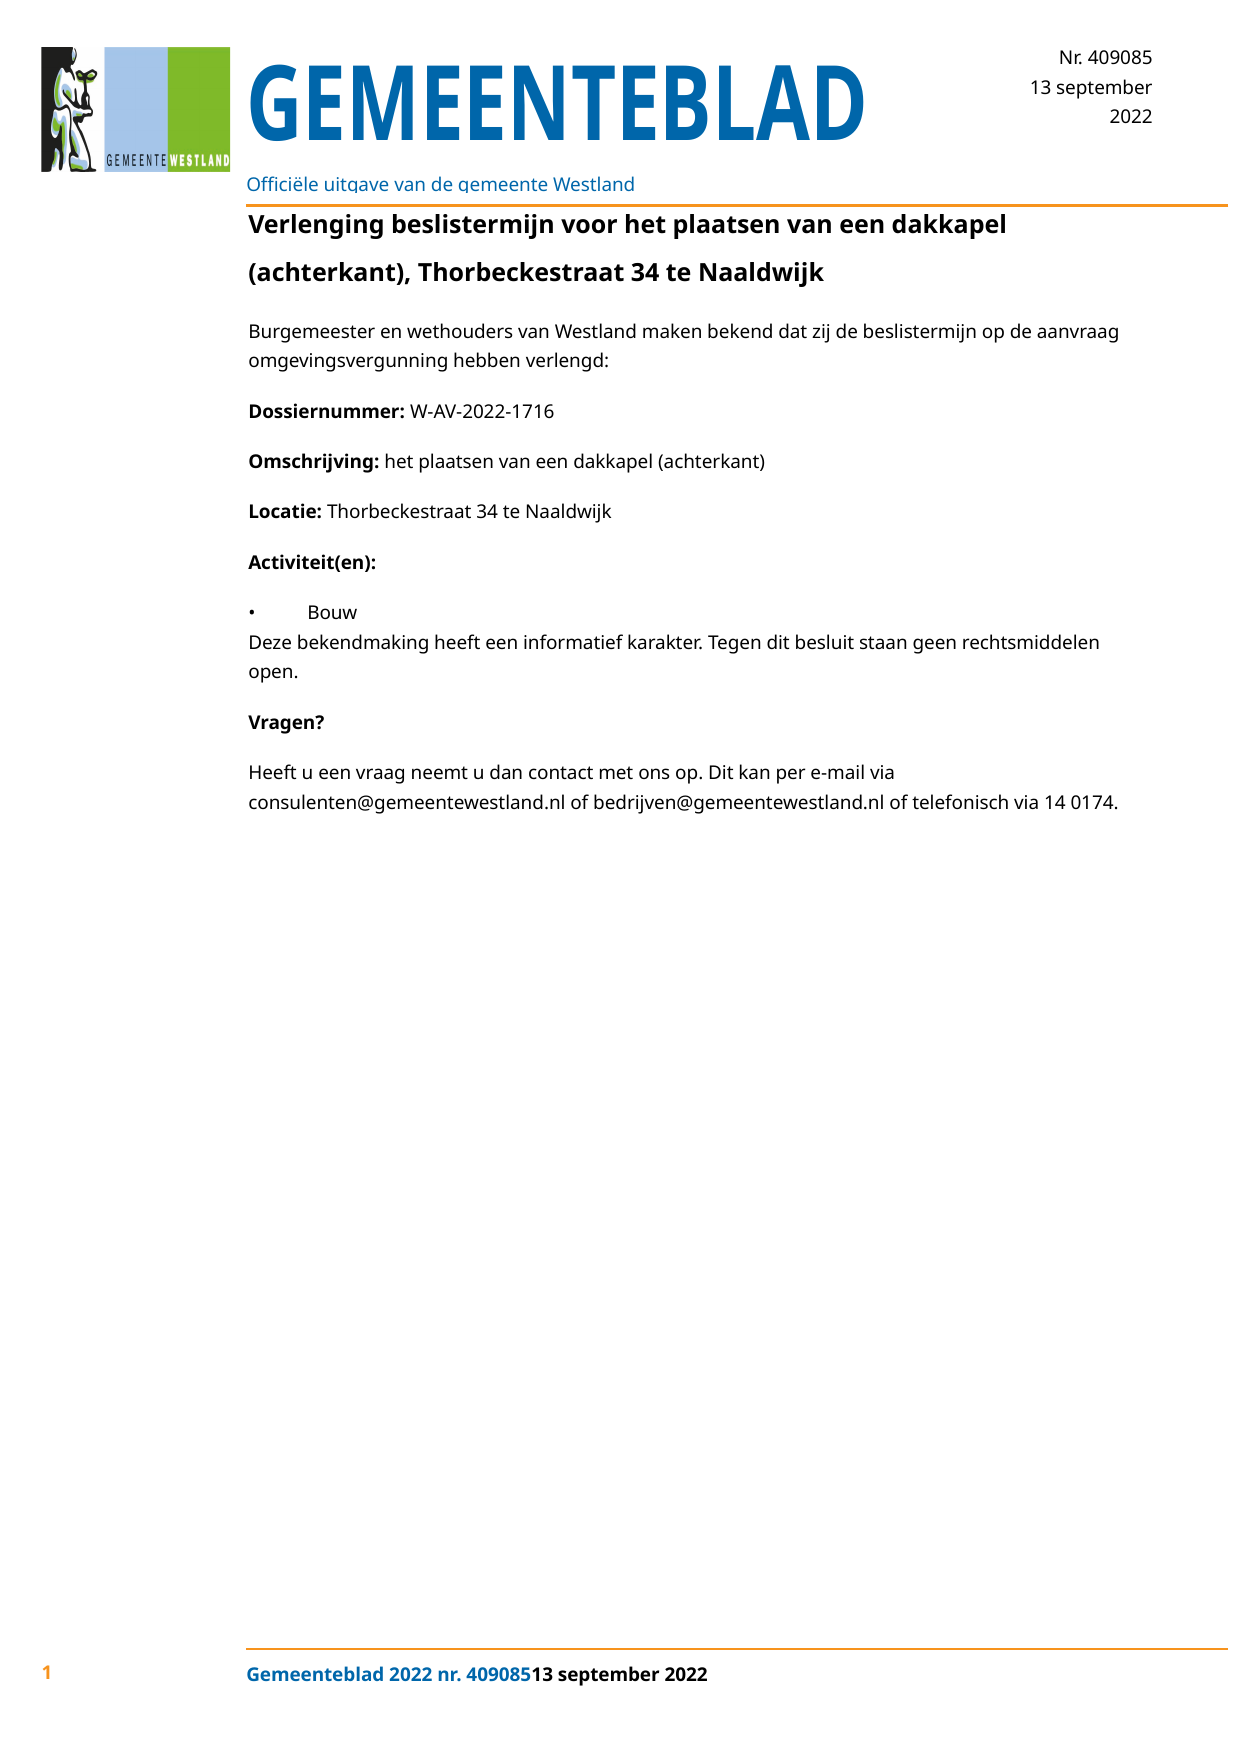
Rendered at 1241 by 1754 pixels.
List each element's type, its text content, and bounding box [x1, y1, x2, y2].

text Dossiernummer: W-AV-2022-1716 [248, 398, 1152, 424]
text Omschrijving: het plaatsen van een dakkapel (achterkant) [248, 448, 1152, 474]
text Burgemeester en wethouders van Westland maken bekend dat zij de beslistermijn op de aanvraag omgevingsvergunning hebben verlengd: [248, 318, 1152, 373]
text Activiteit(en): [248, 549, 1152, 575]
text Verlenging beslistermijn voor het plaatsen van een dakkapel (achterkant), Thorbeckestraat 34 te Naaldwijk [248, 207, 1152, 288]
text Locatie: Thorbeckestraat 34 te Naaldwijk [248, 499, 1152, 524]
text Heeft u een vraag neemt u dan contact met ons op. Dit kan per e-mail via consulenten@gemeentewestland.nl of bedrijven@gemeentewestland.nl of telefonisch via 14 0174. [248, 759, 1152, 815]
picture [41, 47, 231, 172]
text Deze bekendmaking heeft een informatief karakter. Tegen dit besluit staan geen rechtsmiddelen open. [248, 629, 1152, 684]
text Vragen? [248, 709, 1152, 735]
list Bouw [248, 599, 1152, 625]
